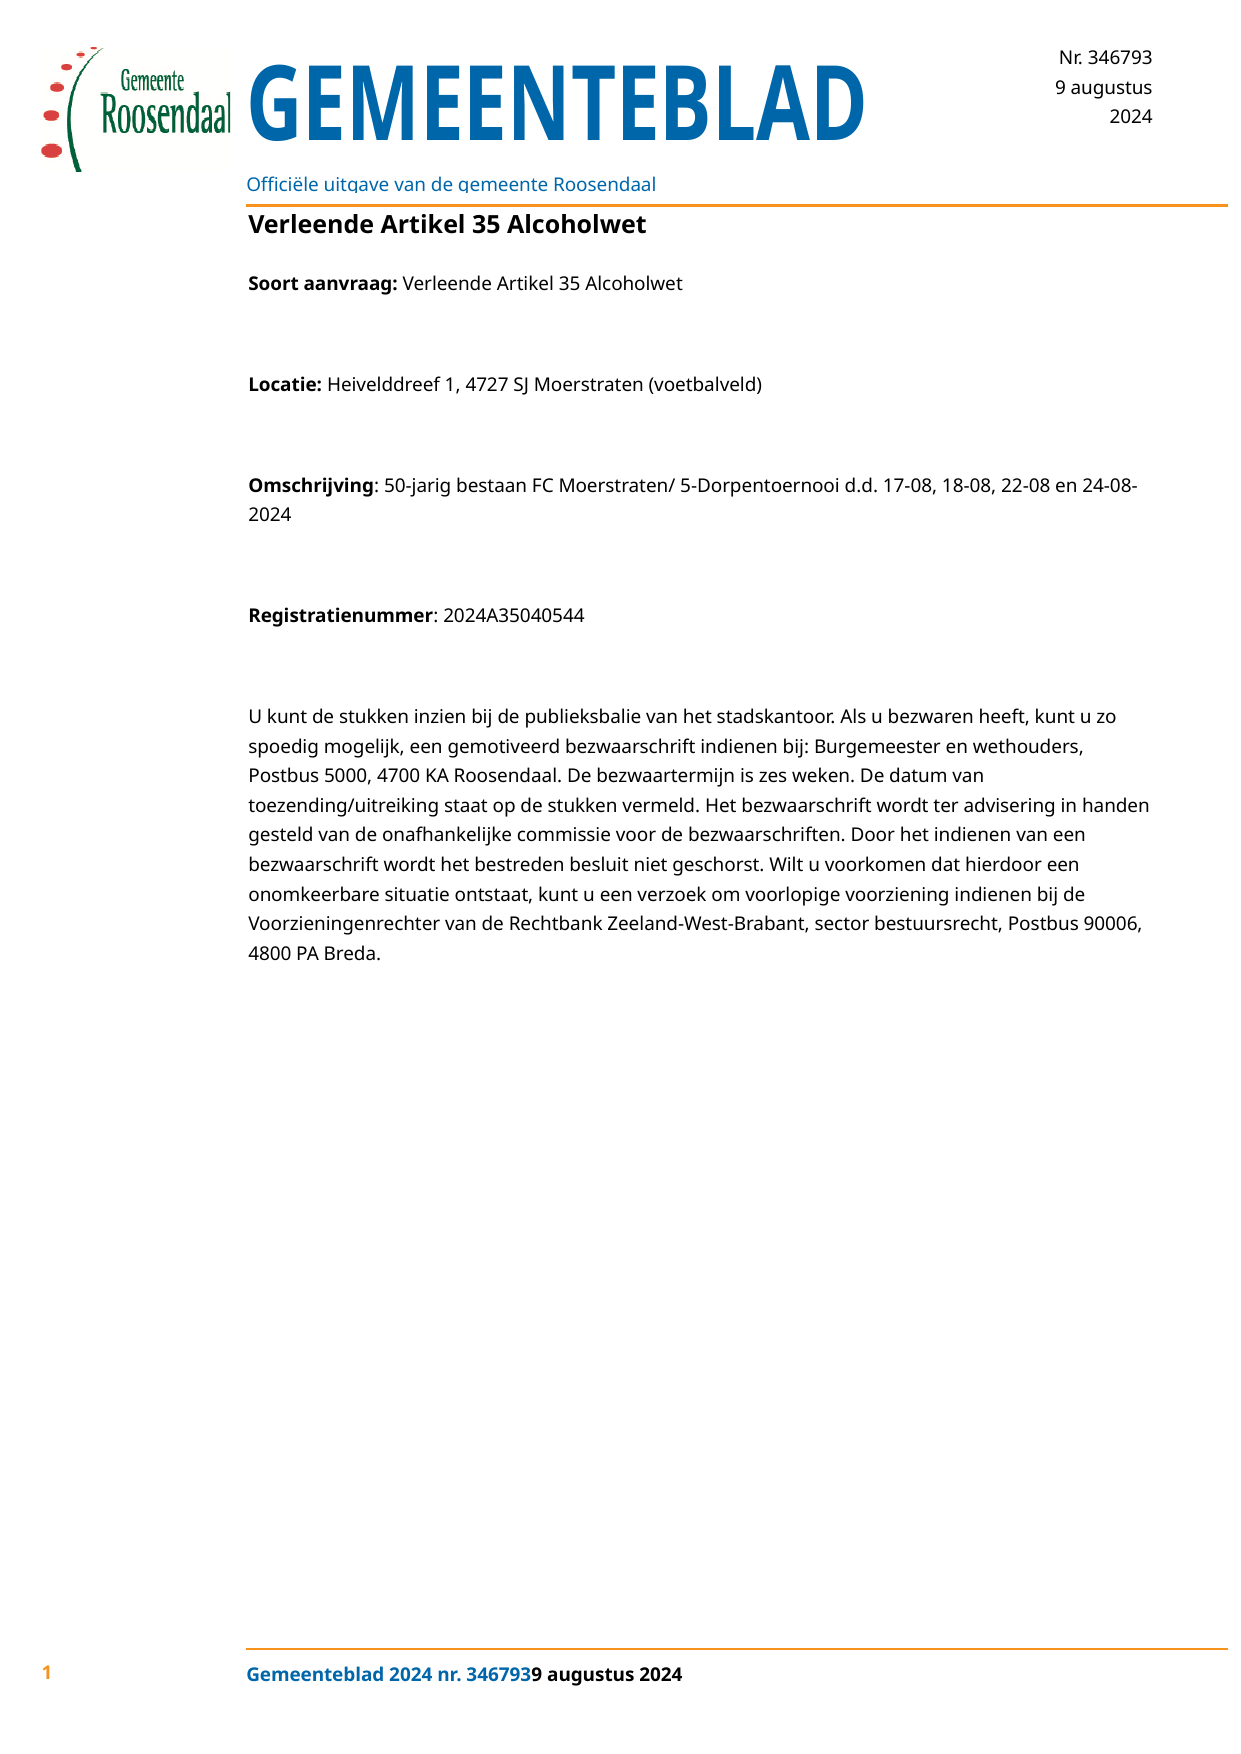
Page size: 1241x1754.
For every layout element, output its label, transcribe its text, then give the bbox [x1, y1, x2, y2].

text Registratienummer: 2024A35040544 [248, 602, 1152, 628]
picture [41, 47, 231, 172]
text Locatie: Heivelddreef 1, 4727 SJ Moerstraten (voetbalveld) [248, 371, 1152, 397]
text Soort aanvraag: Verleende Artikel 35 Alcoholwet [248, 270, 1152, 296]
text Omschrijving: 50-jarig bestaan FC Moerstraten/ 5-Dorpentoernooi d.d. 17-08, 18-08, 22-08 en 24-08-2024 [248, 472, 1152, 527]
text U kunt de stukken inzien bij de publieksbalie van het stadskantoor. Als u bezwaren heeft, kunt u zo spoedig mogelijk, een gemotiveerd bezwaarschrift indienen bij: Burgemeester en wethouders, Postbus 5000, 4700 KA Roosendaal. De bezwaartermijn is zes weken. De datum van toezending/uitreiking staat op de stukken vermeld. Het bezwaarschrift wordt ter advisering in handen gesteld van de onafhankelijke commissie voor de bezwaarschriften. Door het indienen van een bezwaarschrift wordt het bestreden besluit niet geschorst. Wilt u voorkomen dat hierdoor een onomkeerbare situatie ontstaat, kunt u een verzoek om voorlopige voorziening indienen bij de Voorzieningenrechter van de Rechtbank Zeeland-West-Brabant, sector bestuursrecht, Postbus 90006, 4800 PA Breda. [248, 703, 1152, 966]
text Verleende Artikel 35 Alcoholwet [248, 207, 1152, 241]
